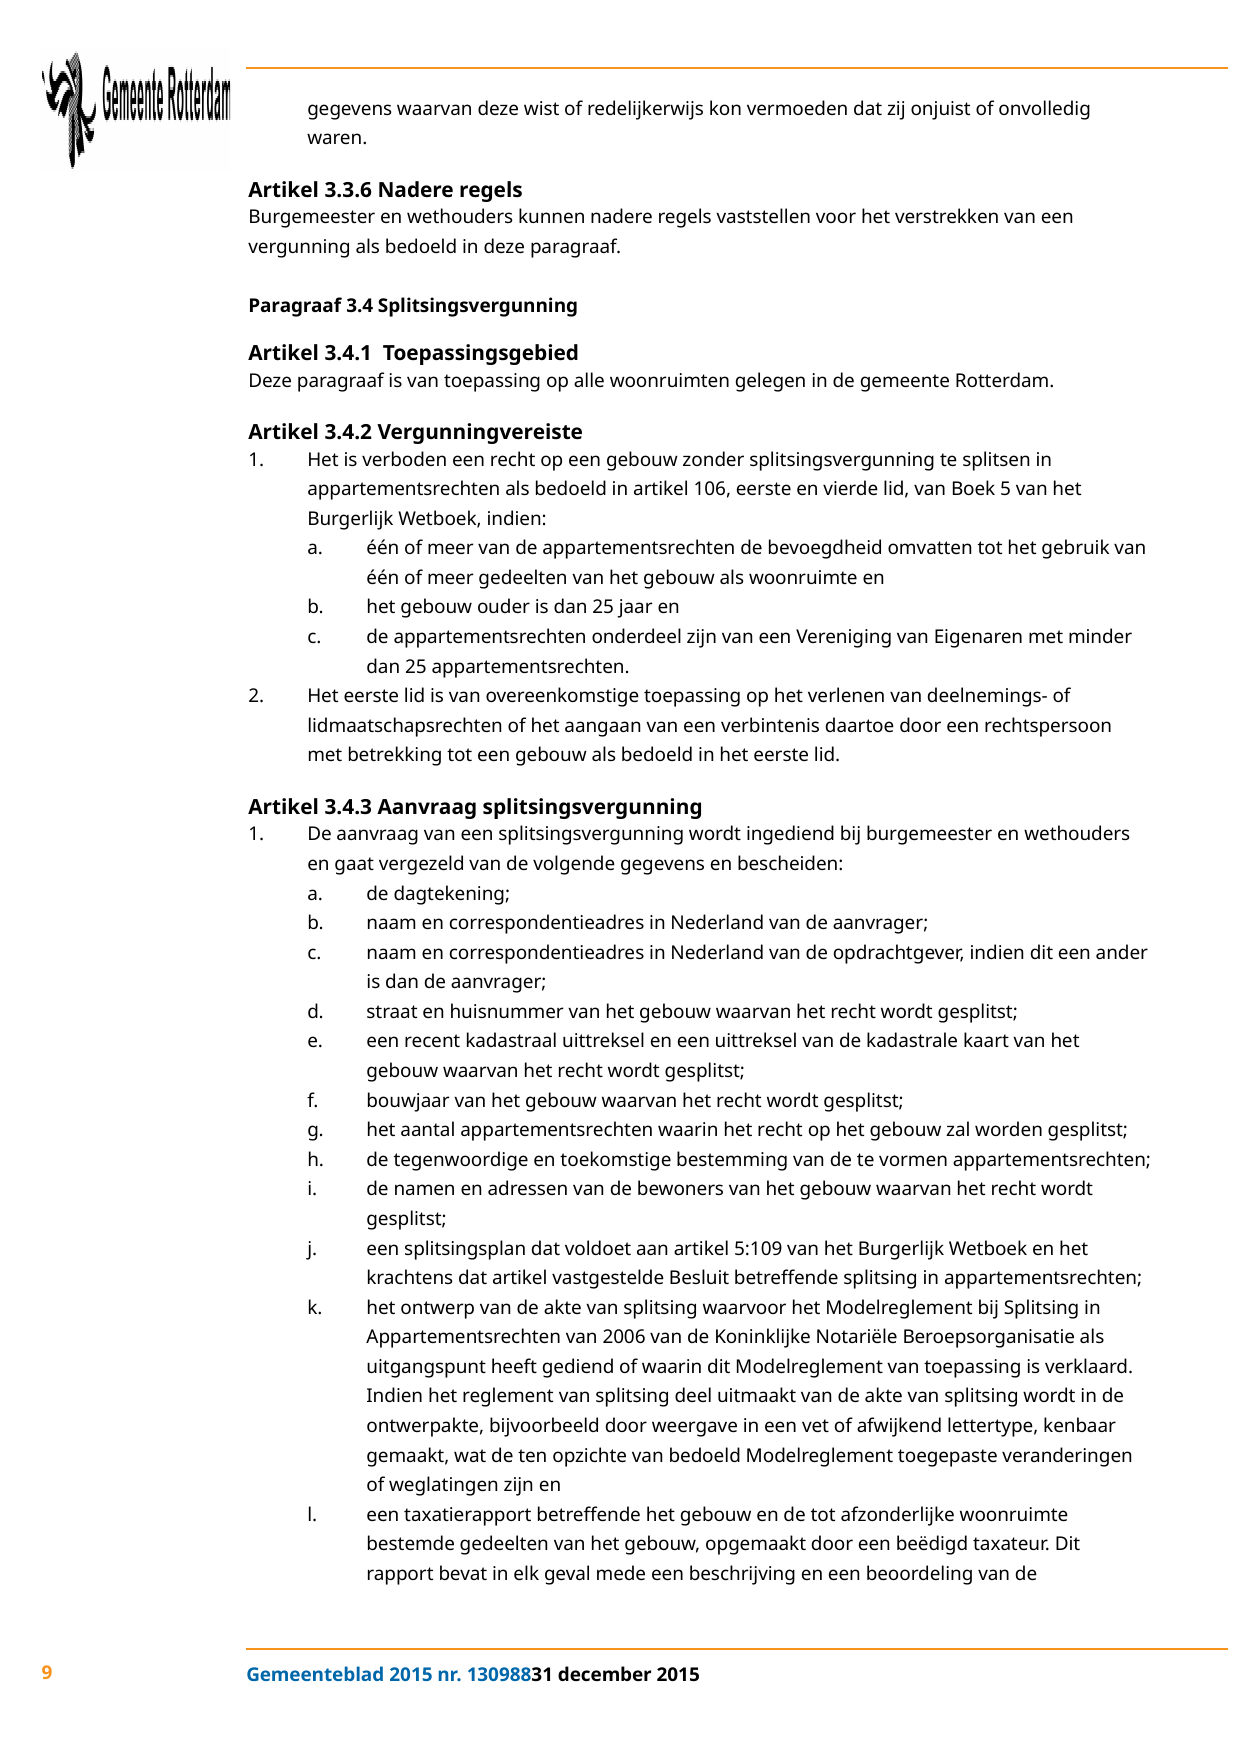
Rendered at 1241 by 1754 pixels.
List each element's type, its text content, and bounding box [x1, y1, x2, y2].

list de tegenwoordige en toekomstige bestemming van de te vormen appartementsrechten; [307, 1146, 1152, 1172]
list het gebouw ouder is dan 25 jaar en [307, 594, 1152, 619]
list één of meer van de appartementsrechten de bevoegdheid omvatten tot het gebruik van één of meer gedeelten van het gebouw als woonruimte en [307, 534, 1152, 590]
text Artikel 3.3.6 Nadere regels [248, 175, 1152, 203]
picture [41, 47, 231, 172]
list De aanvraag van een splitsingsvergunning wordt ingediend bij burgemeester en wethouders en gaat vergezeld van de volgende gegevens en bescheiden: [248, 821, 1152, 876]
text Paragraaf 3.4 Splitsingsvergunning [248, 292, 1152, 318]
list bouwjaar van het gebouw waarvan het recht wordt gesplitst; [307, 1087, 1152, 1112]
list Het eerste lid is van overeenkomstige toepassing op het verlenen van deelnemings- of lidmaatschapsrechten of het aangaan van een verbintenis daartoe door een rechtspersoon met betrekking tot een gebouw als bedoeld in het eerste lid. [248, 682, 1152, 767]
text Artikel 3.4.1 Toepassingsgebied [248, 338, 1152, 367]
text Burgemeester en wethouders kunnen nadere regels vaststellen voor het verstrekken van een vergunning als bedoeld in deze paragraaf. [248, 203, 1152, 258]
list een recent kadastraal uittreksel en een uittreksel van de kadastrale kaart van het gebouw waarvan het recht wordt gesplitst; [307, 1028, 1152, 1083]
list straat en huisnummer van het gebouw waarvan het recht wordt gesplitst; [307, 998, 1152, 1024]
list een splitsingsplan dat voldoet aan artikel 5:109 van het Burgerlijk Wetboek en het krachtens dat artikel vastgestelde Besluit betreffende splitsing in appartementsrechten; [307, 1235, 1152, 1290]
text Deze paragraaf is van toepassing op alle woonruimten gelegen in de gemeente Rotterdam. [248, 367, 1152, 393]
list de dagtekening; [307, 880, 1152, 905]
list het aantal appartementsrechten waarin het recht op het gebouw zal worden gesplitst; [307, 1116, 1152, 1142]
list de appartementsrechten onderdeel zijn van een Vereniging van Eigenaren met minder dan 25 appartementsrechten. [307, 623, 1152, 679]
list gegevens waarvan deze wist of redelijkerwijs kon vermoeden dat zij onjuist of onvolledig waren. [248, 95, 1152, 150]
list de namen en adressen van de bewoners van het gebouw waarvan het recht wordt gesplitst; [307, 1176, 1152, 1231]
list het ontwerp van de akte van splitsing waarvoor het Modelreglement bij Splitsing in Appartementsrechten van 2006 van de Koninklijke Notariële Beroepsorganisatie als uitgangspunt heeft gediend of waarin dit Modelreglement van toepassing is verklaard. Indien het reglement van splitsing deel uitmaakt van de akte van splitsing wordt in de ontwerpakte, bijvoorbeeld door weergave in een vet of afwijkend lettertype, kenbaar gemaakt, wat de ten opzichte van bedoeld Modelreglement toegepaste veranderingen of weglatingen zijn en [307, 1294, 1152, 1497]
list een taxatierapport betreffende het gebouw en de tot afzonderlijke woonruimte bestemde gedeelten van het gebouw, opgemaakt door een beëdigd taxateur. Dit rapport bevat in elk geval mede een beschrijving en een beoordeling van de [307, 1501, 1152, 1586]
list naam en correspondentieadres in Nederland van de aanvrager; [307, 909, 1152, 935]
text Artikel 3.4.2 Vergunningvereiste [248, 417, 1152, 446]
list naam en correspondentieadres in Nederland van de opdrachtgever, indien dit een ander is dan de aanvrager; [307, 939, 1152, 994]
text Artikel 3.4.3 Aanvraag splitsingsvergunning [248, 792, 1152, 821]
list Het is verboden een recht op een gebouw zonder splitsingsvergunning te splitsen in appartementsrechten als bedoeld in artikel 106, eerste en vierde lid, van Boek 5 van het Burgerlijk Wetboek, indien: [248, 446, 1152, 531]
